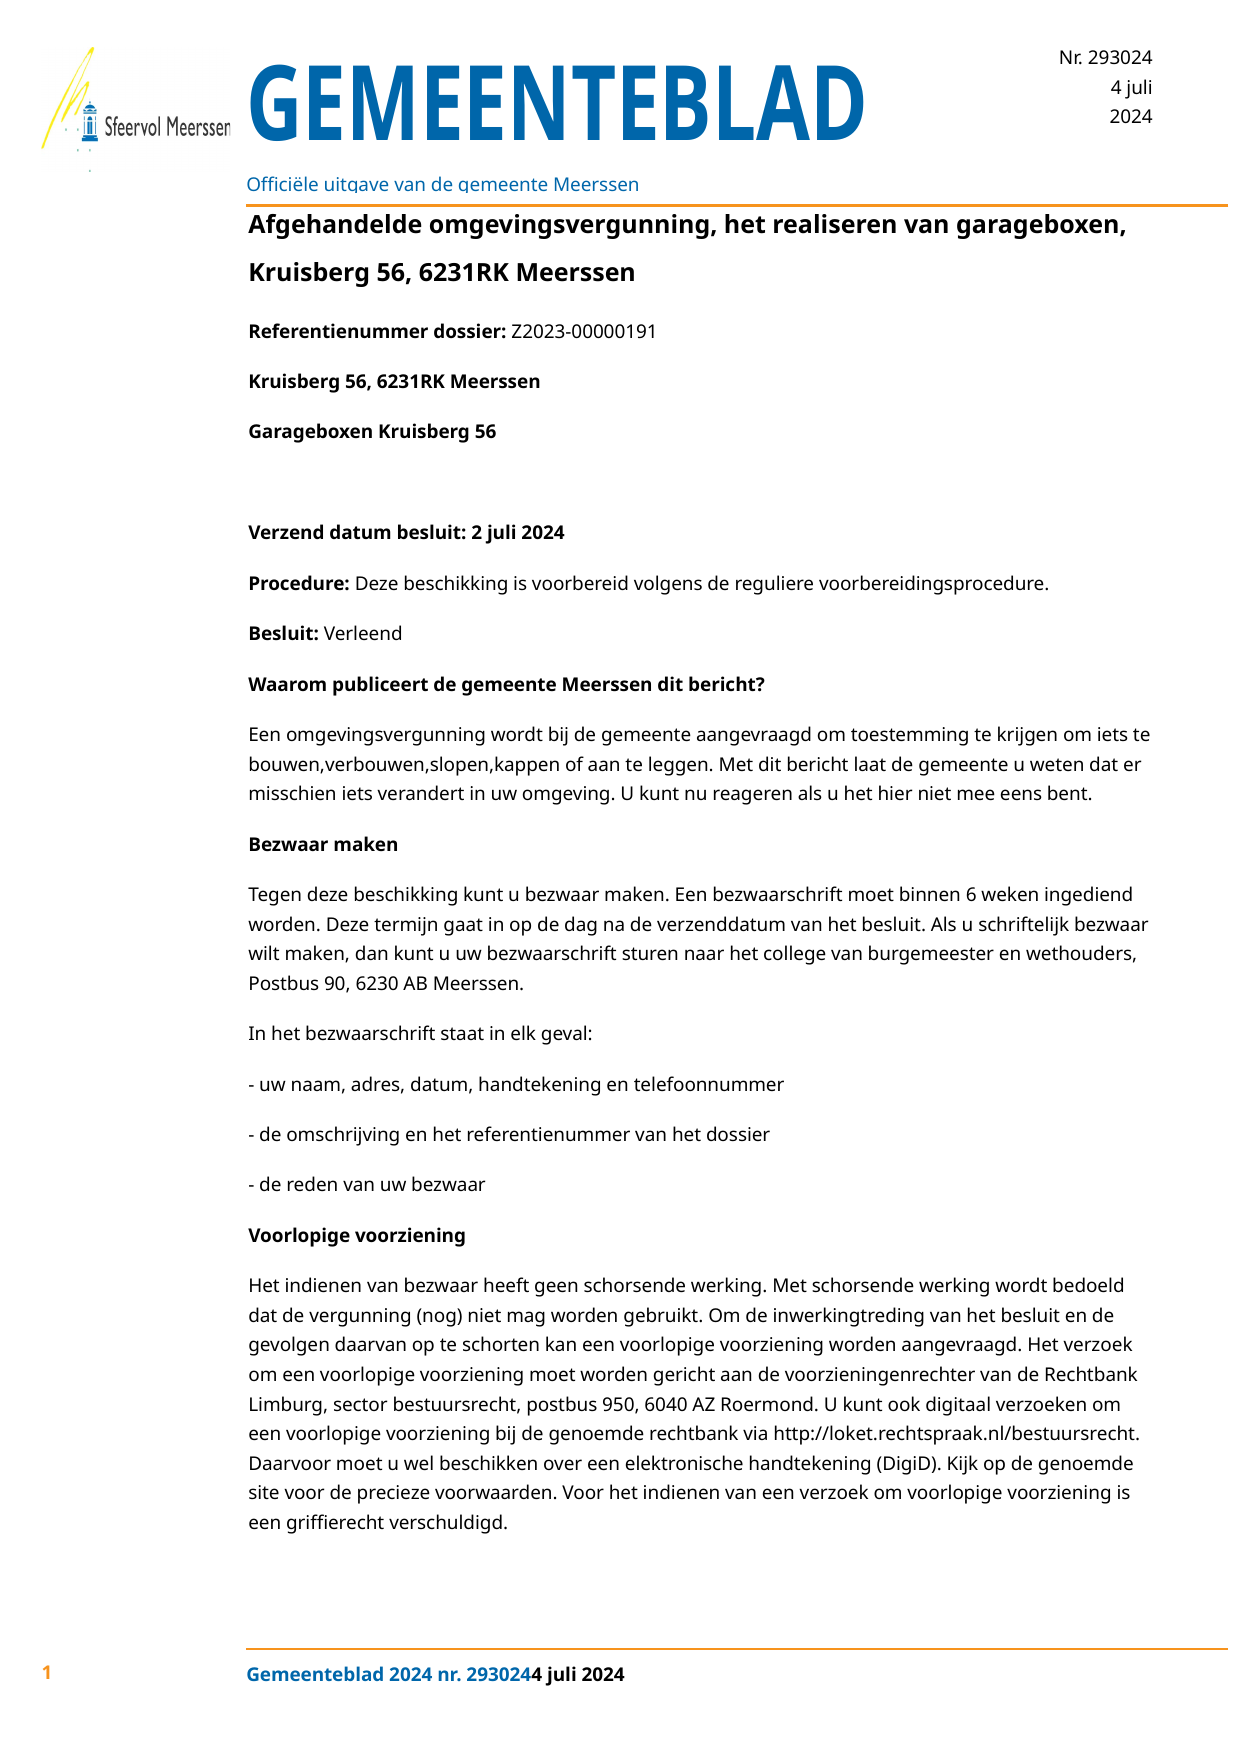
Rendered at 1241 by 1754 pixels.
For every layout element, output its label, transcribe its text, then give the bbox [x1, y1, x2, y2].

text - de reden van uw bezwaar [248, 1172, 1152, 1197]
text - uw naam, adres, datum, handtekening en telefoonnummer [248, 1071, 1152, 1097]
text Besluit: Verleend [248, 620, 1152, 646]
text Voorlopige voorziening [248, 1222, 1152, 1248]
text Het indienen van bezwaar heeft geen schorsende werking. Met schorsende werking wordt bedoeld dat de vergunning (nog) niet mag worden gebruikt. Om de inwerkingtreding van het besluit en de gevolgen daarvan op te schorten kan een voorlopige voorziening worden aangevraagd. Het verzoek om een voorlopige voorziening moet worden gericht aan de voorzieningenrechter van de Rechtbank Limburg, sector bestuursrecht, postbus 950, 6040 AZ Roermond. U kunt ook digitaal verzoeken om een voorlopige voorziening bij de genoemde rechtbank via http://loket.rechtspraak.nl/bestuursrecht. Daarvoor moet u wel beschikken over een elektronische handtekening (DigiD). Kijk op de genoemde site voor de precieze voorwaarden. Voor het indienen van een verzoek om voorlopige voorziening is een griffierecht verschuldigd. [248, 1272, 1152, 1535]
text Kruisberg 56, 6231RK Meerssen [248, 368, 1152, 394]
text Bezwaar maken [248, 831, 1152, 857]
text Tegen deze beschikking kunt u bezwaar maken. Een bezwaarschrift moet binnen 6 weken ingediend worden. Deze termijn gaat in op de dag na de verzenddatum van het besluit. Als u schriftelijk bezwaar wilt maken, dan kunt u uw bezwaarschrift sturen naar het college van burgemeester en wethouders, Postbus 90, 6230 AB Meerssen. [248, 881, 1152, 996]
text Afgehandelde omgevingsvergunning, het realiseren van garageboxen, Kruisberg 56, 6231RK Meerssen [248, 207, 1152, 288]
text Een omgevingsvergunning wordt bij de gemeente aangevraagd om toestemming te krijgen om iets te bouwen,verbouwen,slopen,kappen of aan te leggen. Met dit bericht laat de gemeente u weten dat er misschien iets verandert in uw omgeving. U kunt nu reageren als u het hier niet mee eens bent. [248, 721, 1152, 806]
text Garageboxen Kruisberg 56 [248, 419, 1152, 444]
picture [41, 47, 231, 172]
text Verzend datum besluit: 2 juli 2024 [248, 519, 1152, 545]
text Procedure: Deze beschikking is voorbereid volgens de reguliere voorbereidingsprocedure. [248, 570, 1152, 596]
text Referentienummer dossier: Z2023-00000191 [248, 318, 1152, 344]
text In het bezwaarschrift staat in elk geval: [248, 1020, 1152, 1046]
text - de omschrijving en het referentienummer van het dossier [248, 1121, 1152, 1147]
text Waarom publiceert de gemeente Meerssen dit bericht? [248, 671, 1152, 697]
